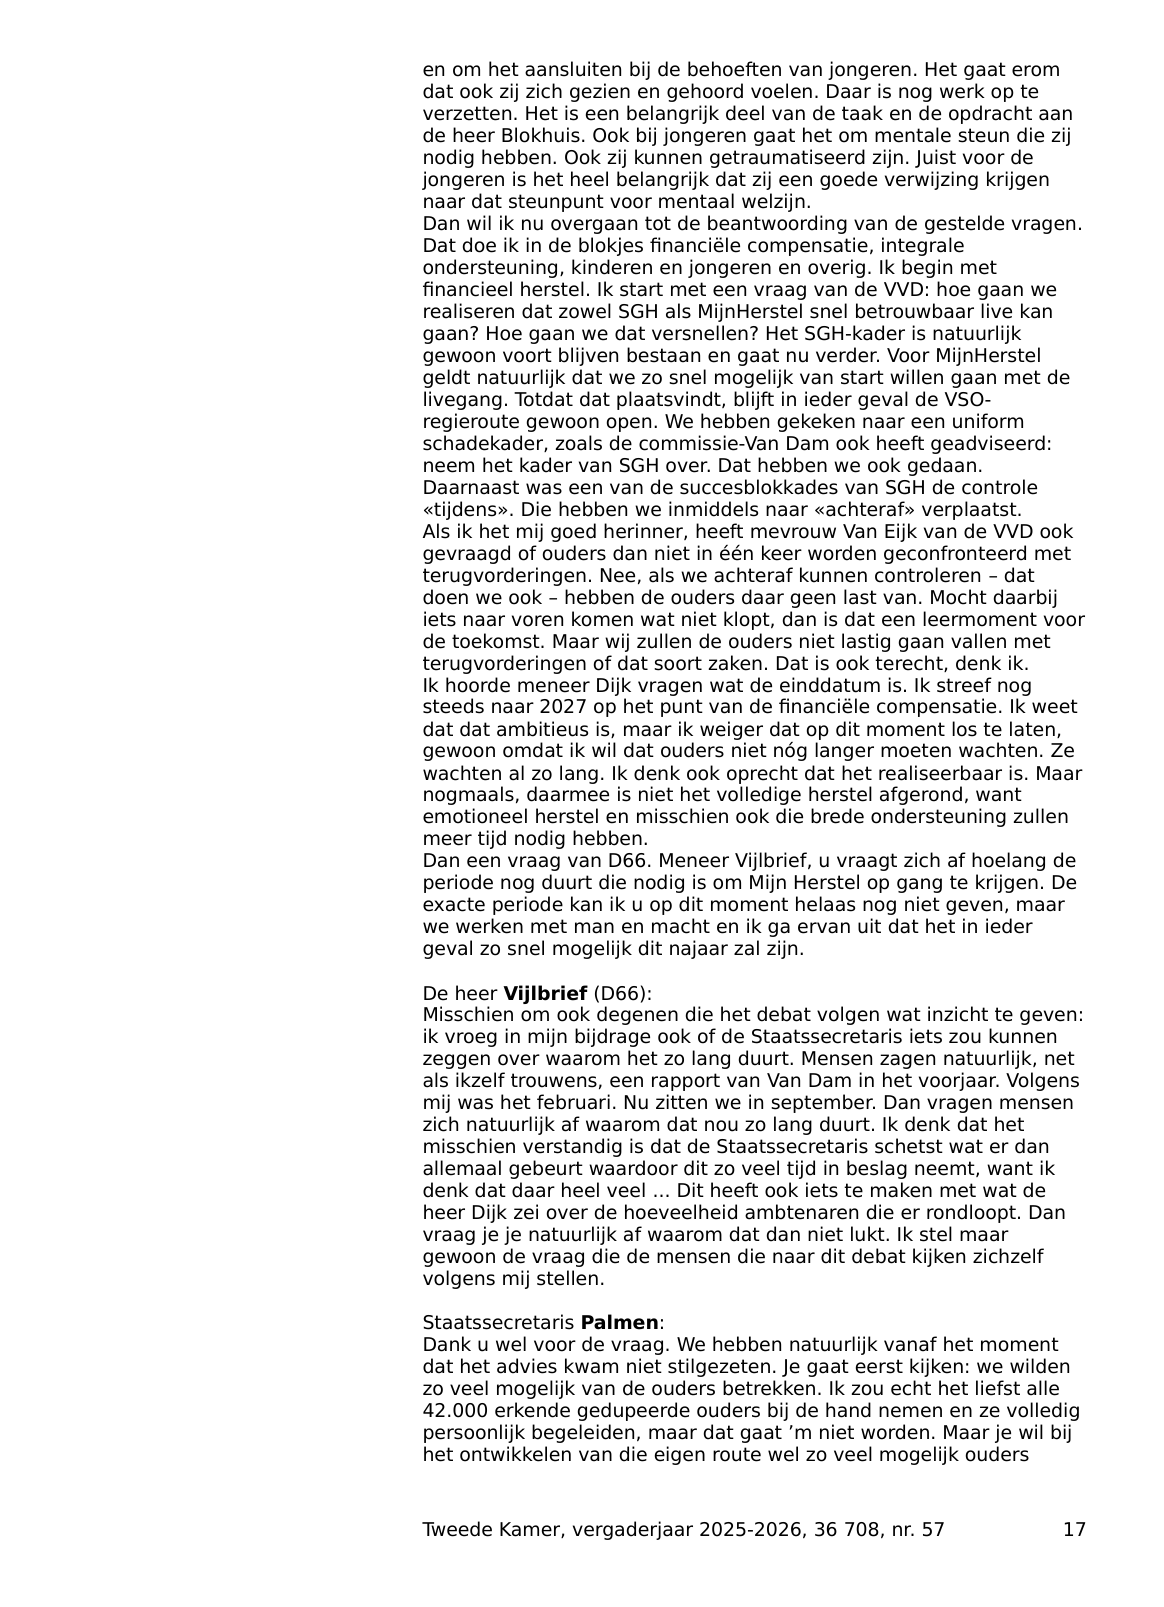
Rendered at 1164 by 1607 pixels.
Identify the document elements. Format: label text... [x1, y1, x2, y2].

text De heer Vijlbrief (D66): [422, 982, 1087, 1004]
text Misschien om ook degenen die het debat volgen wat inzicht te geven: ik vroeg in mijn bijdrage ook of de Staatssecretaris iets zou kunnen zeggen over waarom het zo lang duurt. Mensen zagen natuurlijk, net als ikzelf trouwens, een rapport van Van Dam in het voorjaar. Volgens mij was het februari. Nu zitten we in september. Dan vragen mensen zich natuurlijk af waarom dat nou zo lang duurt. Ik denk dat het misschien verstandig is dat de Staatssecretaris schetst wat er dan allemaal gebeurt waardoor dit zo veel tijd in beslag neemt, want ik denk dat daar heel veel ... Dit heeft ook iets te maken met wat de heer Dijk zei over de hoeveelheid ambtenaren die er rondloopt. Dan vraag je je natuurlijk af waarom dat dan niet lukt. Ik stel maar gewoon de vraag die de mensen die naar dit debat kijken zichzelf volgens mij stellen. [422, 1004, 1087, 1290]
text Dank u wel voor de vraag. We hebben natuurlijk vanaf het moment dat het advies kwam niet stilgezeten. Je gaat eerst kijken: we wilden zo veel mogelijk van de ouders betrekken. Ik zou echt het liefst alle 42.000 erkende gedupeerde ouders bij de hand nemen en ze volledig persoonlijk begeleiden, maar dat gaat ’m niet worden. Maar je wil bij het ontwikkelen van die eigen route wel zo veel mogelijk ouders [422, 1334, 1087, 1466]
text Dan een vraag van D66. Meneer Vijlbrief, u vraagt zich af hoelang de periode nog duurt die nodig is om Mijn Herstel op gang te krijgen. De exacte periode kan ik u op dit moment helaas nog niet geven, maar we werken met man en macht en ik ga ervan uit dat het in ieder geval zo snel mogelijk dit najaar zal zijn. [422, 850, 1087, 960]
text Staatssecretaris Palmen: [422, 1312, 1087, 1334]
text Ik hoorde meneer Dijk vragen wat de einddatum is. Ik streef nog steeds naar 2027 op het punt van de financiële compensatie. Ik weet dat dat ambitieus is, maar ik weiger dat op dit moment los te laten, gewoon omdat ik wil dat ouders niet nóg langer moeten wachten. Ze wachten al zo lang. Ik denk ook oprecht dat het realiseerbaar is. Maar nogmaals, daarmee is niet het volledige herstel afgerond, want emotioneel herstel en misschien ook die brede ondersteuning zullen meer tijd nodig hebben. [422, 674, 1087, 850]
text en om het aansluiten bij de behoeften van jongeren. Het gaat erom dat ook zij zich gezien en gehoord voelen. Daar is nog werk op te verzetten. Het is een belangrijk deel van de taak en de opdracht aan de heer Blokhuis. Ook bij jongeren gaat het om mentale steun die zij nodig hebben. Ook zij kunnen getraumatiseerd zijn. Juist voor de jongeren is het heel belangrijk dat zij een goede verwijzing krijgen naar dat steunpunt voor mentaal welzijn. [422, 59, 1087, 213]
text Dan wil ik nu overgaan tot de beantwoording van de gestelde vragen. Dat doe ik in de blokjes financiële compensatie, integrale ondersteuning, kinderen en jongeren en overig. Ik begin met financieel herstel. Ik start met een vraag van de VVD: hoe gaan we realiseren dat zowel SGH als MijnHerstel snel betrouwbaar live kan gaan? Hoe gaan we dat versnellen? Het SGH-kader is natuurlijk gewoon voort blijven bestaan en gaat nu verder. Voor MijnHerstel geldt natuurlijk dat we zo snel mogelijk van start willen gaan met de livegang. Totdat dat plaatsvindt, blijft in ieder geval de VSO-regieroute gewoon open. We hebben gekeken naar een uniform schadekader, zoals de commissie-Van Dam ook heeft geadviseerd: neem het kader van SGH over. Dat hebben we ook gedaan. Daarnaast was een van de succesblokkades van SGH de controle «tijdens». Die hebben we inmiddels naar «achteraf» verplaatst. [422, 213, 1087, 521]
text Als ik het mij goed herinner, heeft mevrouw Van Eijk van de VVD ook gevraagd of ouders dan niet in één keer worden geconfronteerd met terugvorderingen. Nee, als we achteraf kunnen controleren – dat doen we ook – hebben de ouders daar geen last van. Mocht daarbij iets naar voren komen wat niet klopt, dan is dat een leermoment voor de toekomst. Maar wij zullen de ouders niet lastig gaan vallen met terugvorderingen of dat soort zaken. Dat is ook terecht, denk ik. [422, 521, 1087, 674]
